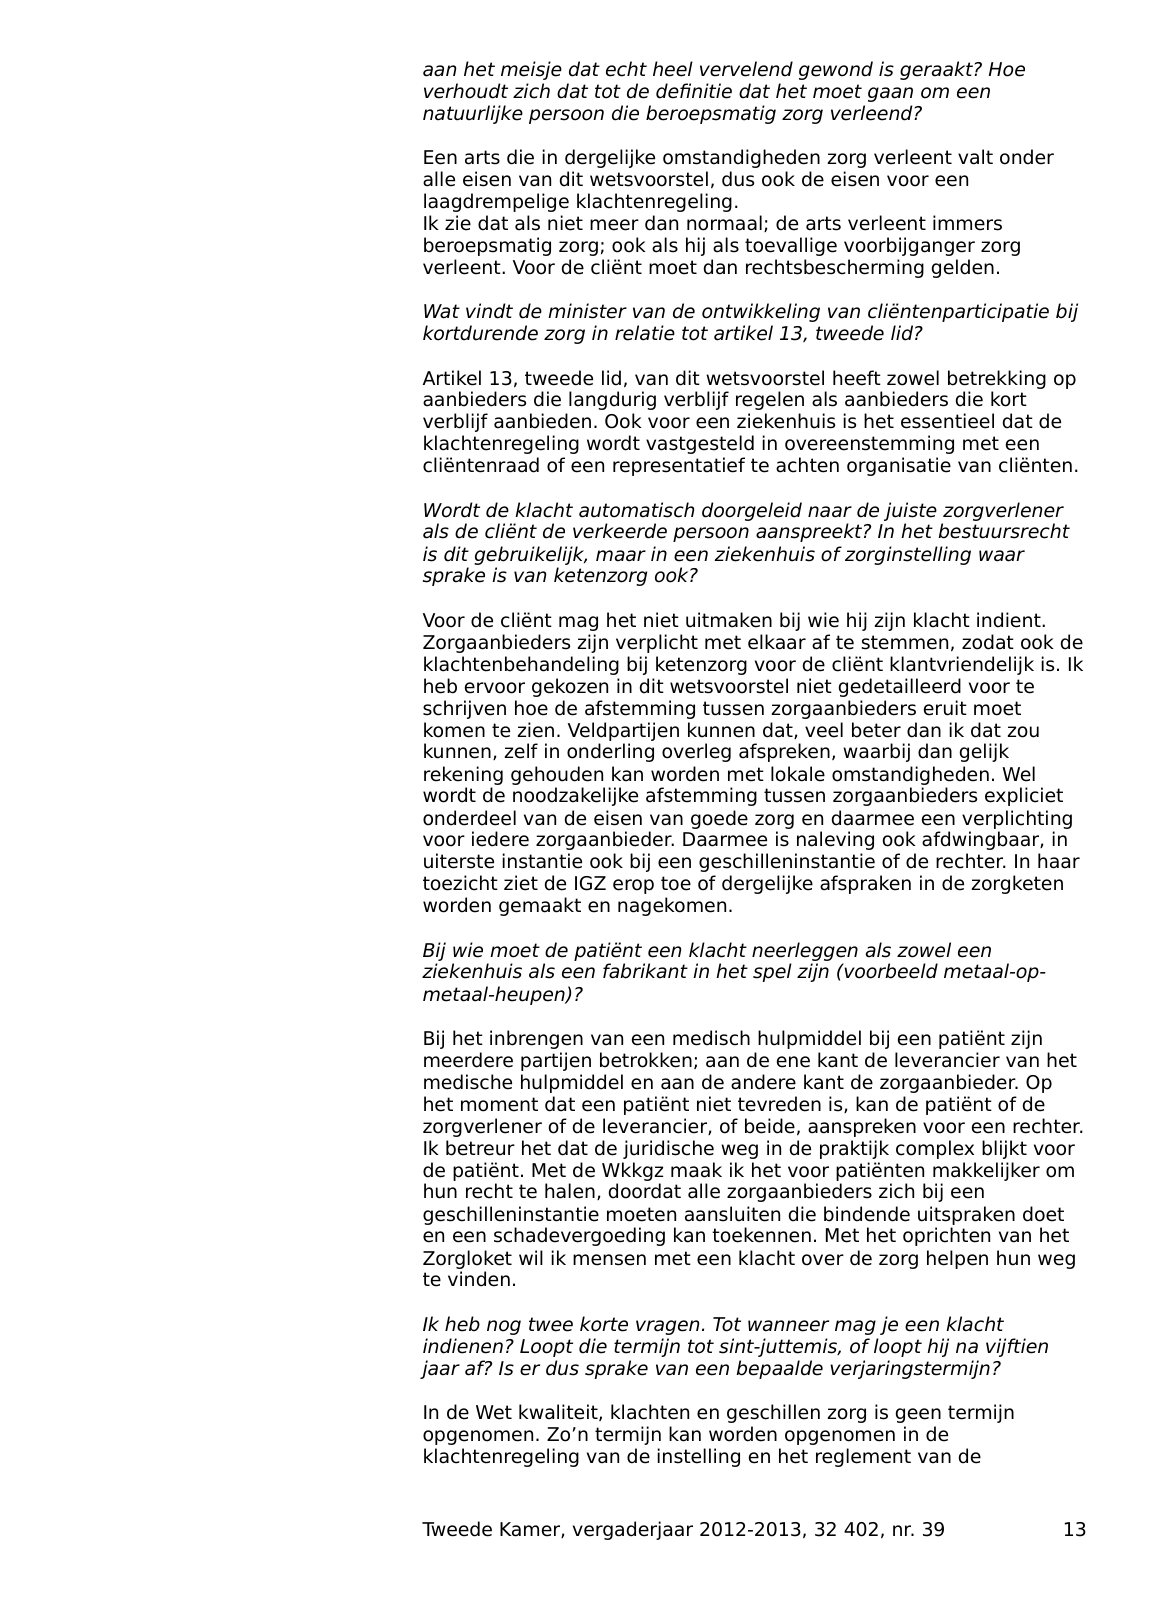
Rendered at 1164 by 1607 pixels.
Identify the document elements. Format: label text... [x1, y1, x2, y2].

text In de Wet kwaliteit, klachten en geschillen zorg is geen termijn opgenomen. Zo’n termijn kan worden opgenomen in de klachtenregeling van de instelling en het reglement van de [422, 1402, 1087, 1468]
text Ik zie dat als niet meer dan normaal; de arts verleent immers beroepsmatig zorg; ook als hij als toevallige voorbijganger zorg verleent. Voor de cliënt moet dan rechtsbescherming gelden. [422, 213, 1087, 279]
text Een arts die in dergelijke omstandigheden zorg verleent valt onder alle eisen van dit wetsvoorstel, dus ook de eisen voor een laagdrempelige klachtenregeling. [422, 147, 1087, 213]
text Wat vindt de minister van de ontwikkeling van cliëntenparticipatie bij kortdurende zorg in relatie tot artikel 13, tweede lid? [422, 301, 1087, 345]
text Ik heb nog twee korte vragen. Tot wanneer mag je een klacht indienen? Loopt die termijn tot sint-juttemis, of loopt hij na vijftien jaar af? Is er dus sprake van een bepaalde verjaringstermijn? [422, 1313, 1087, 1379]
text aan het meisje dat echt heel vervelend gewond is geraakt? Hoe verhoudt zich dat tot de definitie dat het moet gaan om een natuurlijke persoon die beroepsmatig zorg verleend? [422, 59, 1087, 125]
text Artikel 13, tweede lid, van dit wetsvoorstel heeft zowel betrekking op aanbieders die langdurig verblijf regelen als aanbieders die kort verblijf aanbieden. Ook voor een ziekenhuis is het essentieel dat de klachtenregeling wordt vastgesteld in overeenstemming met een cliëntenraad of een representatief te achten organisatie van cliënten. [422, 367, 1087, 477]
text Wordt de klacht automatisch doorgeleid naar de juiste zorgverlener als de cliënt de verkeerde persoon aanspreekt? In het bestuursrecht is dit gebruikelijk, maar in een ziekenhuis of zorginstelling waar sprake is van ketenzorg ook? [422, 499, 1087, 587]
text Voor de cliënt mag het niet uitmaken bij wie hij zijn klacht indient. Zorgaanbieders zijn verplicht met elkaar af te stemmen, zodat ook de klachtenbehandeling bij ketenzorg voor de cliënt klantvriendelijk is. Ik heb ervoor gekozen in dit wetsvoorstel niet gedetailleerd voor te schrijven hoe de afstemming tussen zorgaanbieders eruit moet komen te zien. Veldpartijen kunnen dat, veel beter dan ik dat zou kunnen, zelf in onderling overleg afspreken, waarbij dan gelijk rekening gehouden kan worden met lokale omstandigheden. Wel wordt de noodzakelijke afstemming tussen zorgaanbieders expliciet onderdeel van de eisen van goede zorg en daarmee een verplichting voor iedere zorgaanbieder. Daarmee is naleving ook afdwingbaar, in uiterste instantie ook bij een geschilleninstantie of de rechter. In haar toezicht ziet de IGZ erop toe of dergelijke afspraken in de zorgketen worden gemaakt en nagekomen. [422, 609, 1087, 917]
text Bij wie moet de patiënt een klacht neerleggen als zowel een ziekenhuis als een fabrikant in het spel zijn (voorbeeld metaal-op-metaal-heupen)? [422, 939, 1087, 1005]
text Bij het inbrengen van een medisch hulpmiddel bij een patiënt zijn meerdere partijen betrokken; aan de ene kant de leverancier van het medische hulpmiddel en aan de andere kant de zorgaanbieder. Op het moment dat een patiënt niet tevreden is, kan de patiënt of de zorgverlener of de leverancier, of beide, aanspreken voor een rechter. Ik betreur het dat de juridische weg in de praktijk complex blijkt voor de patiënt. Met de Wkkgz maak ik het voor patiënten makkelijker om hun recht te halen, doordat alle zorgaanbieders zich bij een geschilleninstantie moeten aansluiten die bindende uitspraken doet en een schadevergoeding kan toekennen. Met het oprichten van het Zorgloket wil ik mensen met een klacht over de zorg helpen hun weg te vinden. [422, 1028, 1087, 1291]
